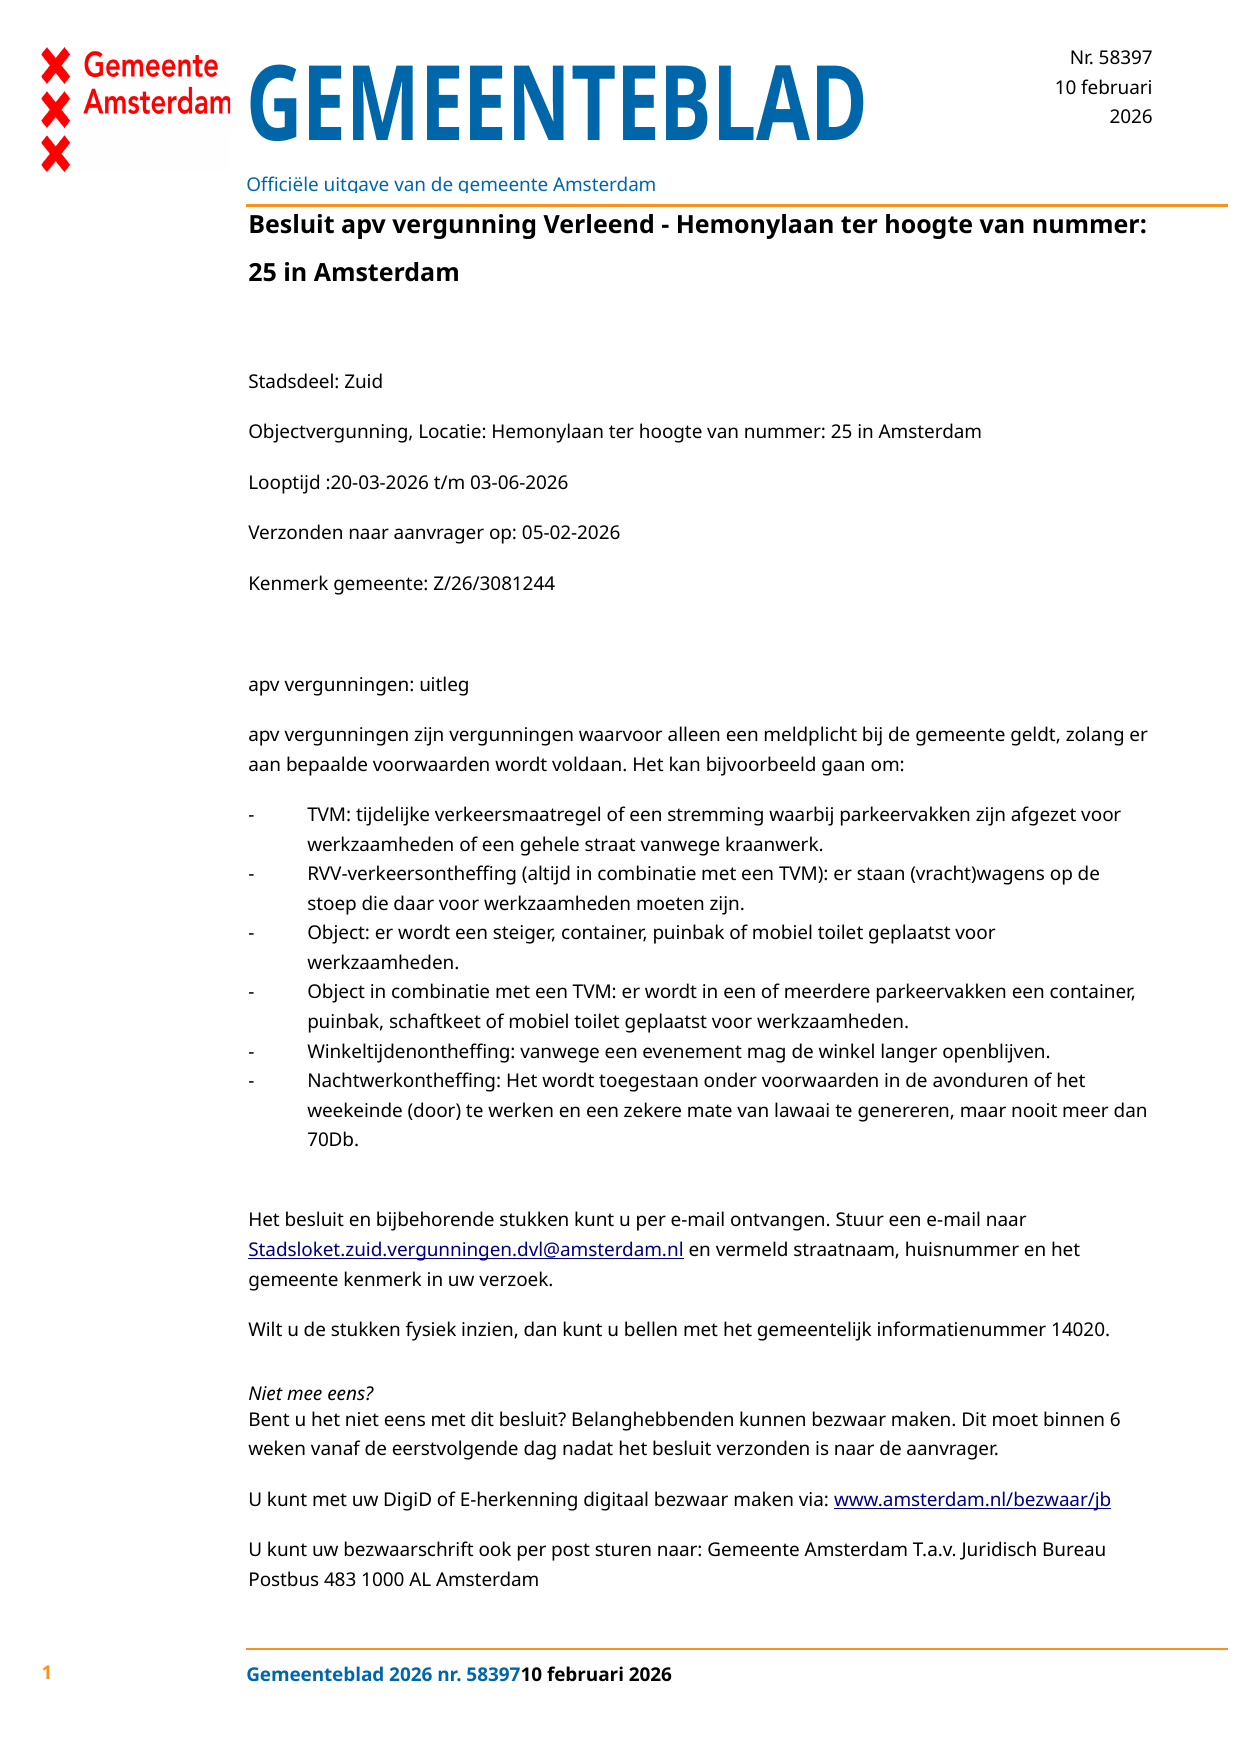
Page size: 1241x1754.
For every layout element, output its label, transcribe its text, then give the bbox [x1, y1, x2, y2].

text Kenmerk gemeente: Z/26/3081244 [248, 570, 1152, 596]
text U kunt met uw DigiD of E-herkenning digitaal bezwaar maken via: www.amsterdam.nl/bezwaar/jb [248, 1486, 1152, 1512]
text apv vergunningen zijn vergunningen waarvoor alleen een meldplicht bij de gemeente geldt, zolang er aan bepaalde voorwaarden wordt voldaan. Het kan bijvoorbeeld gaan om: [248, 721, 1152, 777]
text Bent u het niet eens met dit besluit? Belanghebbenden kunnen bezwaar maken. Dit moet binnen 6 weken vanaf de eerstvolgende dag nadat het besluit verzonden is naar de aanvrager. [248, 1406, 1152, 1461]
picture [41, 47, 231, 172]
list TVM: tijdelijke verkeersmaatregel of een stremming waarbij parkeervakken zijn afgezet voor werkzaamheden of een gehele straat vanwege kraanwerk. [248, 801, 1152, 857]
text Verzonden naar aanvrager op: 05-02-2026 [248, 519, 1152, 545]
text Het besluit en bijbehorende stukken kunt u per e-mail ontvangen. Stuur een e-mail naar Stadsloket.zuid.vergunningen.dvl@amsterdam.nl en vermeld straatnaam, huisnummer en het gemeente kenmerk in uw verzoek. [248, 1207, 1152, 1292]
text Objectvergunning, Locatie: Hemonylaan ter hoogte van nummer: 25 in Amsterdam [248, 419, 1152, 444]
list Object in combinatie met een TVM: er wordt in een of meerdere parkeervakken een container, puinbak, schaftkeet of mobiel toilet geplaatst voor werkzaamheden. [248, 979, 1152, 1034]
list RVV-verkeersontheffing (altijd in combinatie met een TVM): er staan (vracht)wagens op de stoep die daar voor werkzaamheden moeten zijn. [248, 860, 1152, 916]
text Looptijd :20-03-2026 t/m 03-06-2026 [248, 469, 1152, 495]
text apv vergunningen: uitleg [248, 671, 1152, 697]
text Besluit apv vergunning Verleend - Hemonylaan ter hoogte van nummer: 25 in Amsterdam [248, 207, 1152, 288]
list Nachtwerkontheffing: Het wordt toegestaan onder voorwaarden in de avonduren of het weekeinde (door) te werken en een zekere mate van lawaai te genereren, maar nooit meer dan 70Db. [248, 1067, 1152, 1152]
text Stadsdeel: Zuid [248, 368, 1152, 394]
text Wilt u de stukken fysiek inzien, dan kunt u bellen met het gemeentelijk informatienummer 14020. [248, 1316, 1152, 1342]
text Niet mee eens? [248, 1380, 1152, 1406]
list Object: er wordt een steiger, container, puinbak of mobiel toilet geplaatst voor werkzaamheden. [248, 919, 1152, 975]
list Winkeltijdenontheffing: vanwege een evenement mag de winkel langer openblijven. [248, 1038, 1152, 1064]
text U kunt uw bezwaarschrift ook per post sturen naar: Gemeente Amsterdam T.a.v. Juridisch Bureau Postbus 483 1000 AL Amsterdam [248, 1536, 1152, 1592]
